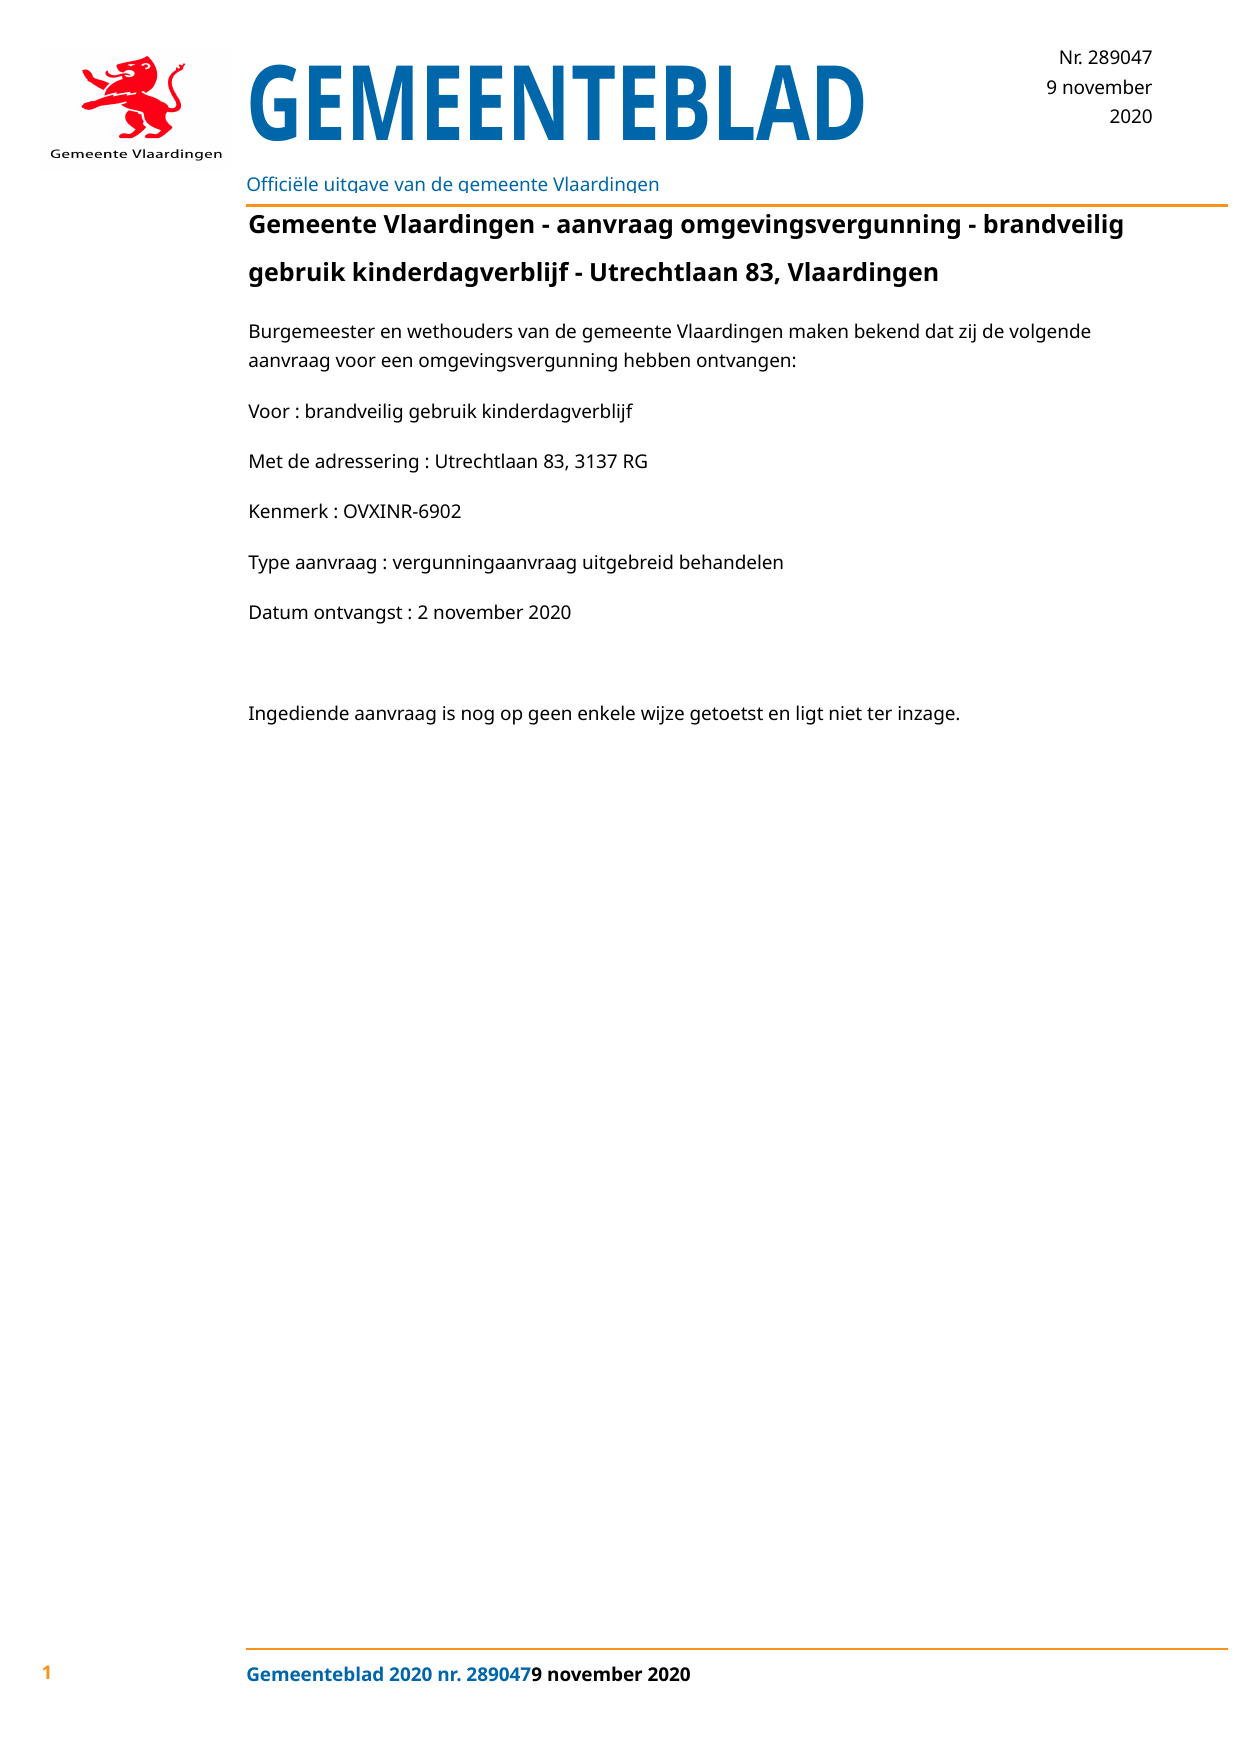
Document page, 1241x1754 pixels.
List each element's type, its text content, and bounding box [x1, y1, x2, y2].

text Datum ontvangst : 2 november 2020 [248, 599, 1152, 625]
picture [41, 47, 231, 172]
text Kenmerk : OVXINR-6902 [248, 499, 1152, 524]
text Met de adressering : Utrechtlaan 83, 3137 RG [248, 448, 1152, 474]
text Burgemeester en wethouders van de gemeente Vlaardingen maken bekend dat zij de volgende aanvraag voor een omgevingsvergunning hebben ontvangen: [248, 318, 1152, 373]
text Type aanvraag : vergunningaanvraag uitgebreid behandelen [248, 549, 1152, 575]
text Voor : brandveilig gebruik kinderdagverblijf [248, 398, 1152, 424]
text Ingediende aanvraag is nog op geen enkele wijze getoetst en ligt niet ter inzage. [248, 700, 1152, 726]
text Gemeente Vlaardingen - aanvraag omgevingsvergunning - brandveilig gebruik kinderdagverblijf - Utrechtlaan 83, Vlaardingen [248, 207, 1152, 288]
